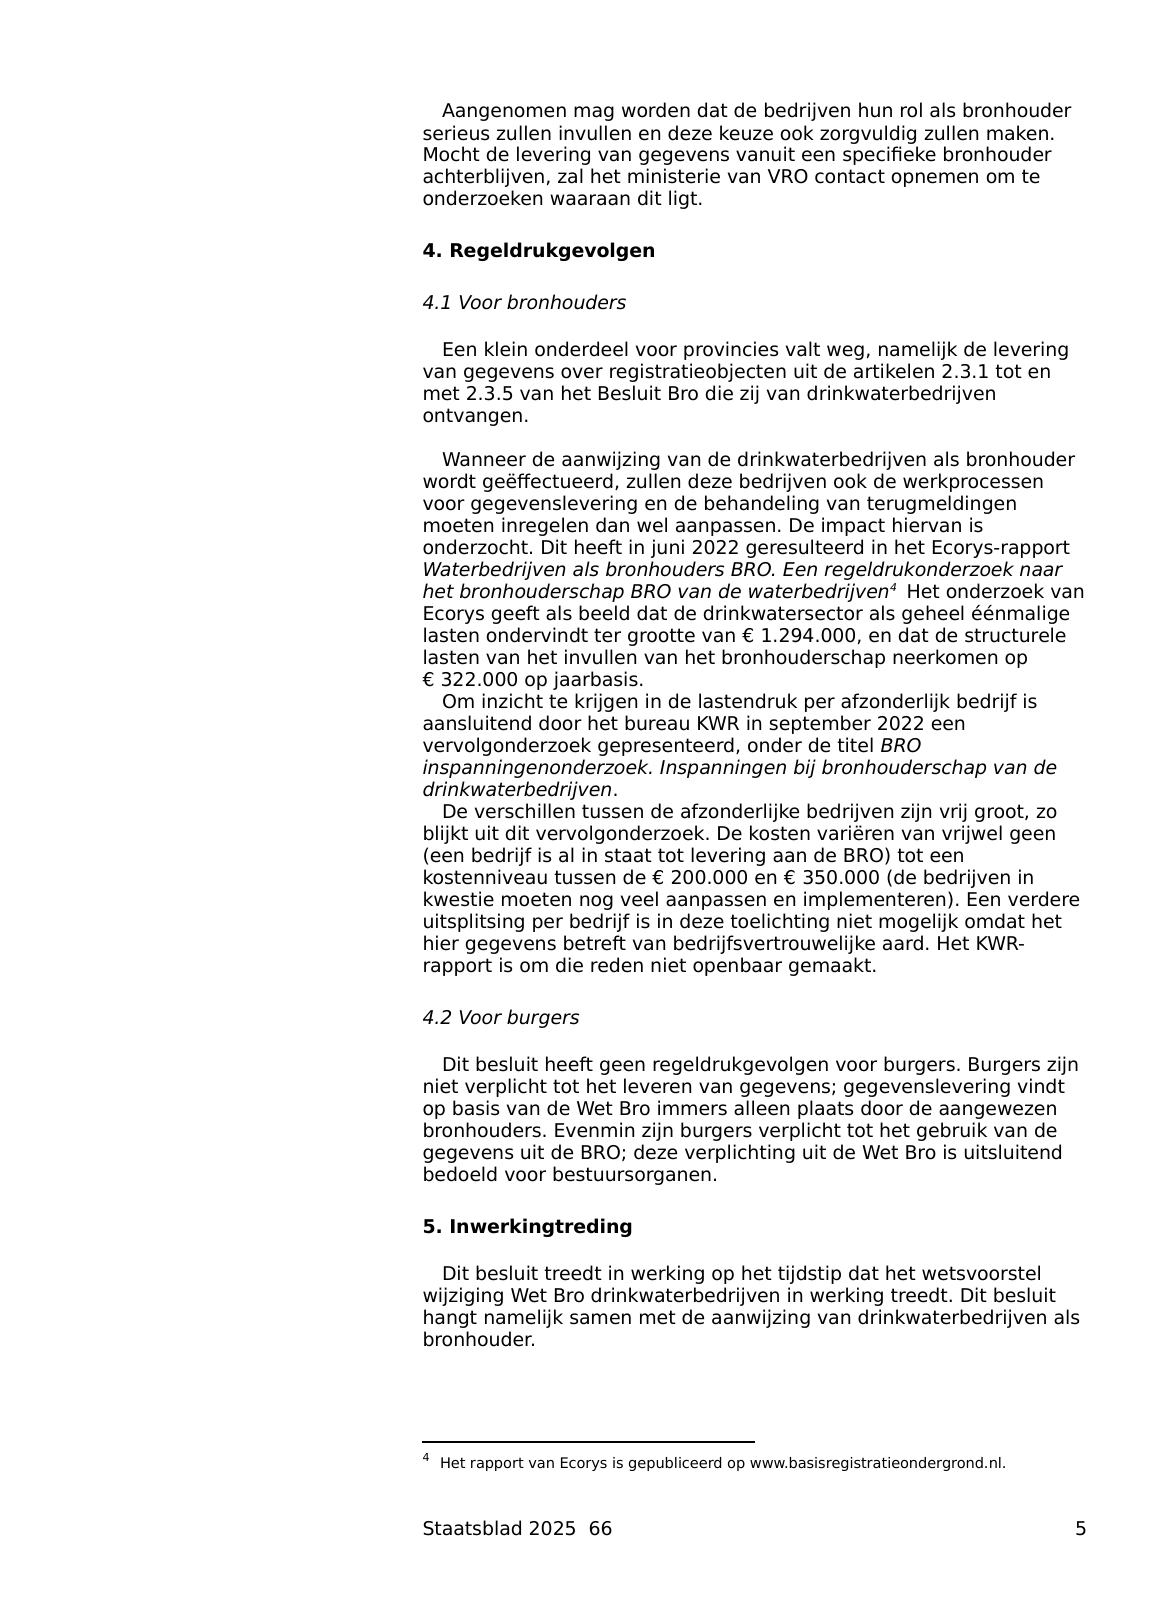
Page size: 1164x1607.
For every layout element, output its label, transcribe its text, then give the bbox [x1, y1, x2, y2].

subtitle 4. Regeldrukgevolgen [422, 240, 1087, 262]
subtitle 4.1 Voor bronhouders [422, 292, 1087, 314]
subtitle 4.2 Voor burgers [422, 1007, 1087, 1029]
text Wanneer de aanwijzing van de drinkwaterbedrijven als bronhouder wordt geëffectueerd, zullen deze bedrijven ook de werkprocessen voor gegevenslevering en de behandeling van terugmeldingen moeten inregelen dan wel aanpassen. De impact hiervan is onderzocht. Dit heeft in juni 2022 geresulteerd in het Ecorys-rapport Waterbedrijven als bronhouders BRO. Een regeldrukonderzoek naar het bronhouderschap BRO van de waterbedrijven Het onderzoek van Ecorys geeft als beeld dat de drinkwatersector als geheel éénmalige lasten ondervindt ter grootte van € 1.294.000, en dat de structurele lasten van het invullen van het bronhouderschap neerkomen op € 322.000 op jaarbasis. [422, 449, 1087, 691]
text Dit besluit heeft geen regeldrukgevolgen voor burgers. Burgers zijn niet verplicht tot het leveren van gegevens; gegevenslevering vindt op basis van de Wet Bro immers alleen plaats door de aangewezen bronhouders. Evenmin zijn burgers verplicht tot het gebruik van de gegevens uit de BRO; deze verplichting uit de Wet Bro is uitsluitend bedoeld voor bestuursorganen. [422, 1054, 1087, 1186]
text De verschillen tussen de afzonderlijke bedrijven zijn vrij groot, zo blijkt uit dit vervolgonderzoek. De kosten variëren van vrijwel geen (een bedrijf is al in staat tot levering aan de BRO) tot een kostenniveau tussen de € 200.000 en € 350.000 (de bedrijven in kwestie moeten nog veel aanpassen en implementeren). Een verdere uitsplitsing per bedrijf is in deze toelichting niet mogelijk omdat het hier gegevens betreft van bedrijfsvertrouwelijke aard. Het KWR-rapport is om die reden niet openbaar gemaakt. [422, 801, 1087, 977]
text Aangenomen mag worden dat de bedrijven hun rol als bronhouder serieus zullen invullen en deze keuze ook zorgvuldig zullen maken. Mocht de levering van gegevens vanuit een specifieke bronhouder achterblijven, zal het ministerie van VRO contact opnemen om te onderzoeken waaraan dit ligt. [422, 100, 1087, 210]
text Het rapport van Ecorys is gepubliceerd op www.basisregistratieondergrond.nl. [422, 1451, 1087, 1473]
text Een klein onderdeel voor provincies valt weg, namelijk de levering van gegevens over registratieobjecten uit de artikelen 2.3.1 tot en met 2.3.5 van het Besluit Bro die zij van drinkwaterbedrijven ontvangen. [422, 339, 1087, 427]
text Dit besluit treedt in werking op het tijdstip dat het wetsvoorstel wijziging Wet Bro drinkwaterbedrijven in werking treedt. Dit besluit hangt namelijk samen met de aanwijzing van drinkwaterbedrijven als bronhouder. [422, 1263, 1087, 1351]
subtitle 5. Inwerkingtreding [422, 1216, 1087, 1238]
text Om inzicht te krijgen in de lastendruk per afzonderlijk bedrijf is aansluitend door het bureau KWR in september 2022 een vervolgonderzoek gepresenteerd, onder de titel BRO inspanningenonderzoek. Inspanningen bij bronhouderschap van de drinkwaterbedrijven. [422, 691, 1087, 801]
